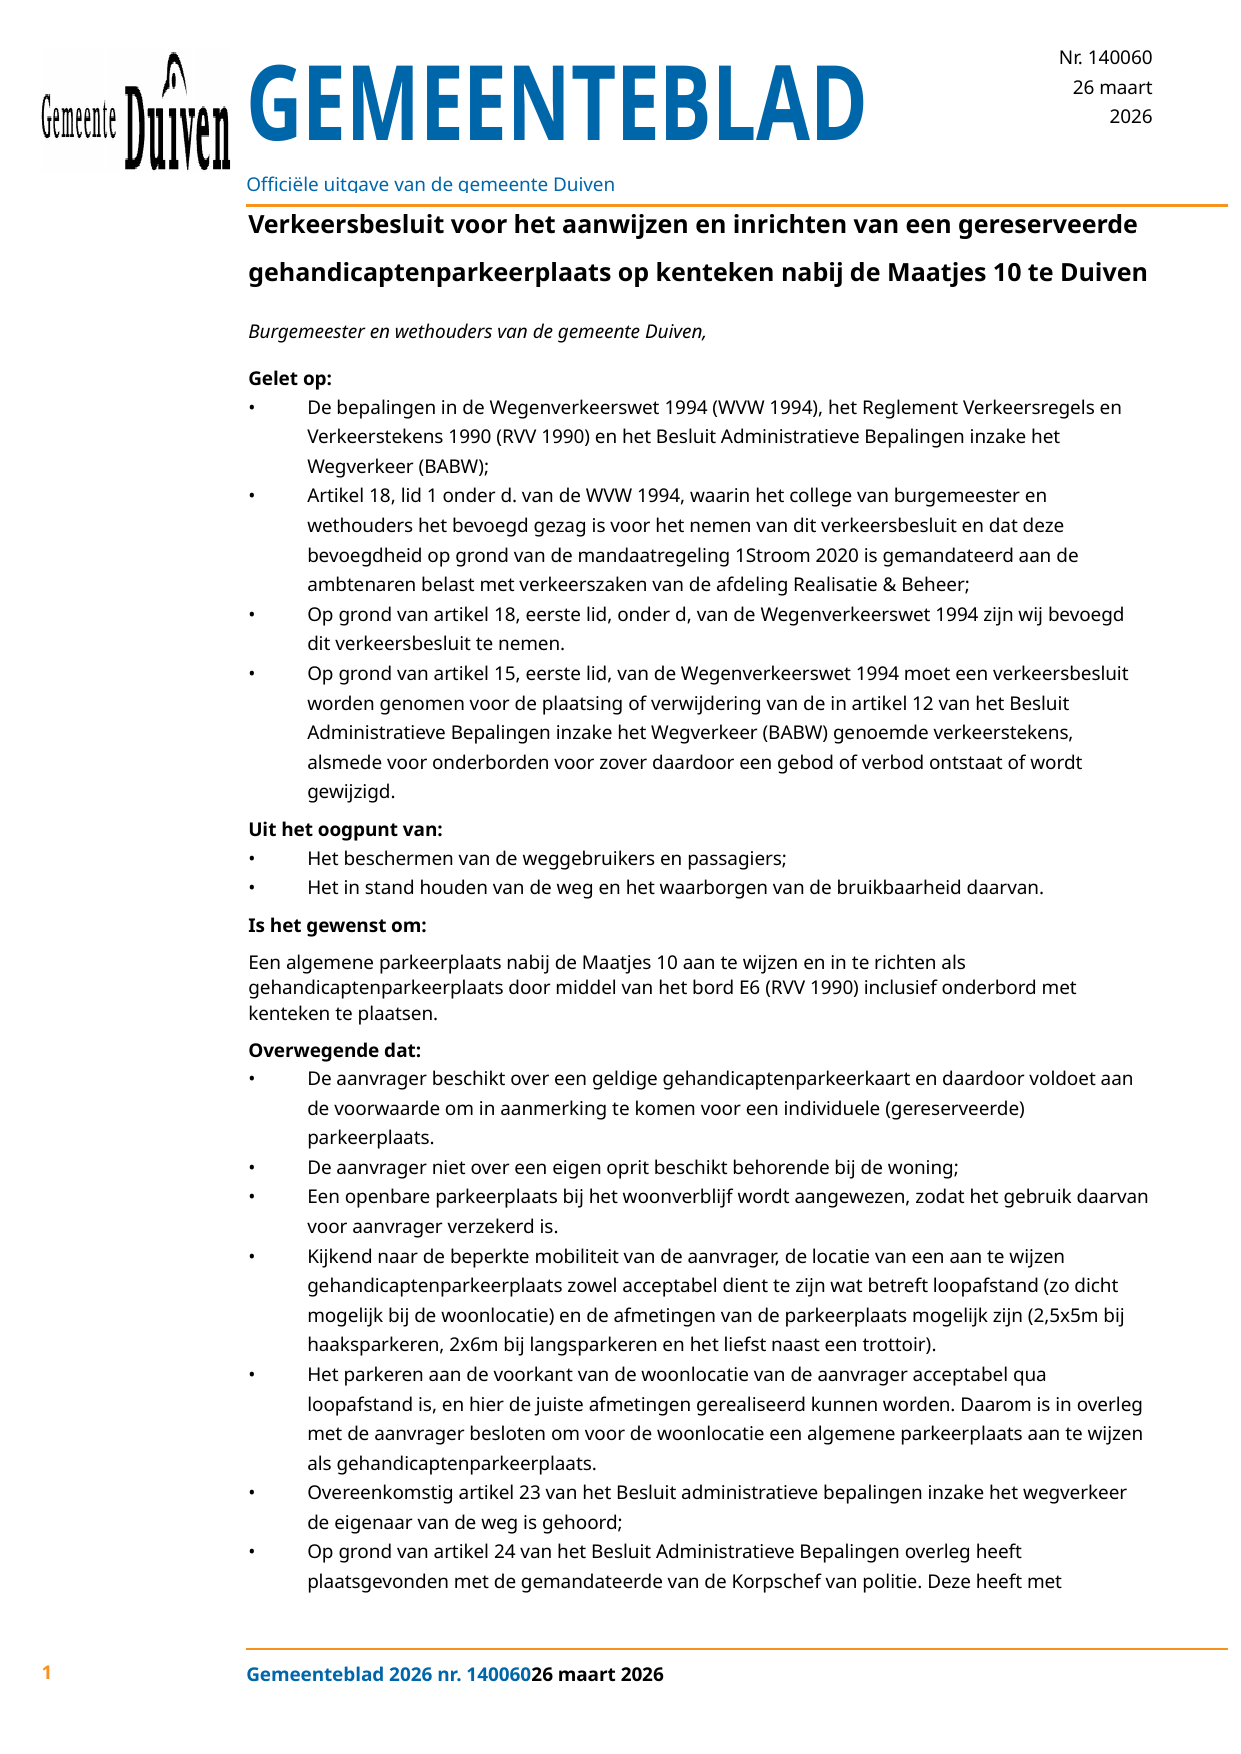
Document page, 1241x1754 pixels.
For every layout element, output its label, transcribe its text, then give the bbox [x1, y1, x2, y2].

picture [41, 47, 231, 172]
text Uit het oogpunt van: [248, 816, 1152, 842]
text Een algemene parkeerplaats nabij de Maatjes 10 aan te wijzen en in te richten als gehandicaptenparkeerplaats door middel van het bord E6 (RVV 1990) inclusief onderbord met kenteken te plaatsen. [248, 949, 1152, 1026]
list Het beschermen van de weggebruikers en passagiers; [248, 845, 1152, 870]
list Overeenkomstig artikel 23 van het Besluit administratieve bepalingen inzake het wegverkeer de eigenaar van de weg is gehoord; [248, 1479, 1152, 1535]
text Overwegende dat: [248, 1037, 1152, 1063]
list Op grond van artikel 24 van het Besluit Administratieve Bepalingen overleg heeft plaatsgevonden met de gemandateerde van de Korpschef van politie. Deze heeft met [248, 1539, 1152, 1594]
list De aanvrager niet over een eigen oprit beschikt behorende bij de woning; [248, 1154, 1152, 1180]
list De aanvrager beschikt over een geldige gehandicaptenparkeerkaart en daardoor voldoet aan de voorwaarde om in aanmerking te komen voor een individuele (gereserveerde) parkeerplaats. [248, 1065, 1152, 1150]
text Is het gewenst om: [248, 912, 1152, 938]
list Op grond van artikel 15, eerste lid, van de Wegenverkeerswet 1994 moet een verkeersbesluit worden genomen voor de plaatsing of verwijdering van de in artikel 12 van het Besluit Administratieve Bepalingen inzake het Wegverkeer (BABW) genoemde verkeerstekens, alsmede voor onderborden voor zover daardoor een gebod of verbod ontstaat of wordt gewijzigd. [248, 660, 1152, 804]
list Het in stand houden van de weg en het waarborgen van de bruikbaarheid daarvan. [248, 874, 1152, 900]
list Het parkeren aan de voorkant van de woonlocatie van de aanvrager acceptabel qua loopafstand is, en hier de juiste afmetingen gerealiseerd kunnen worden. Daarom is in overleg met de aanvrager besloten om voor de woonlocatie een algemene parkeerplaats aan te wijzen als gehandicaptenparkeerplaats. [248, 1361, 1152, 1476]
list Op grond van artikel 18, eerste lid, onder d, van de Wegenverkeerswet 1994 zijn wij bevoegd dit verkeersbesluit te nemen. [248, 601, 1152, 656]
text Verkeersbesluit voor het aanwijzen en inrichten van een gereserveerde gehandicaptenparkeerplaats op kenteken nabij de Maatjes 10 te Duiven [248, 207, 1152, 288]
text Burgemeester en wethouders van de gemeente Duiven, [248, 318, 1152, 344]
list De bepalingen in de Wegenverkeerswet 1994 (WVW 1994), het Reglement Verkeersregels en Verkeerstekens 1990 (RVV 1990) en het Besluit Administratieve Bepalingen inzake het Wegverkeer (BABW); [248, 394, 1152, 479]
list Kijkend naar de beperkte mobiliteit van de aanvrager, de locatie van een aan te wijzen gehandicaptenparkeerplaats zowel acceptabel dient te zijn wat betreft loopafstand (zo dicht mogelijk bij de woonlocatie) en de afmetingen van de parkeerplaats mogelijk zijn (2,5x5m bij haaksparkeren, 2x6m bij langsparkeren en het liefst naast een trottoir). [248, 1243, 1152, 1357]
list Een openbare parkeerplaats bij het woonverblijf wordt aangewezen, zodat het gebruik daarvan voor aanvrager verzekerd is. [248, 1184, 1152, 1239]
list Artikel 18, lid 1 onder d. van de WVW 1994, waarin het college van burgemeester en wethouders het bevoegd gezag is voor het nemen van dit verkeersbesluit en dat deze bevoegdheid op grond van de mandaatregeling 1Stroom 2020 is gemandateerd aan de ambtenaren belast met verkeerszaken van de afdeling Realisatie & Beheer; [248, 483, 1152, 597]
text Gelet op: [248, 366, 1152, 391]
